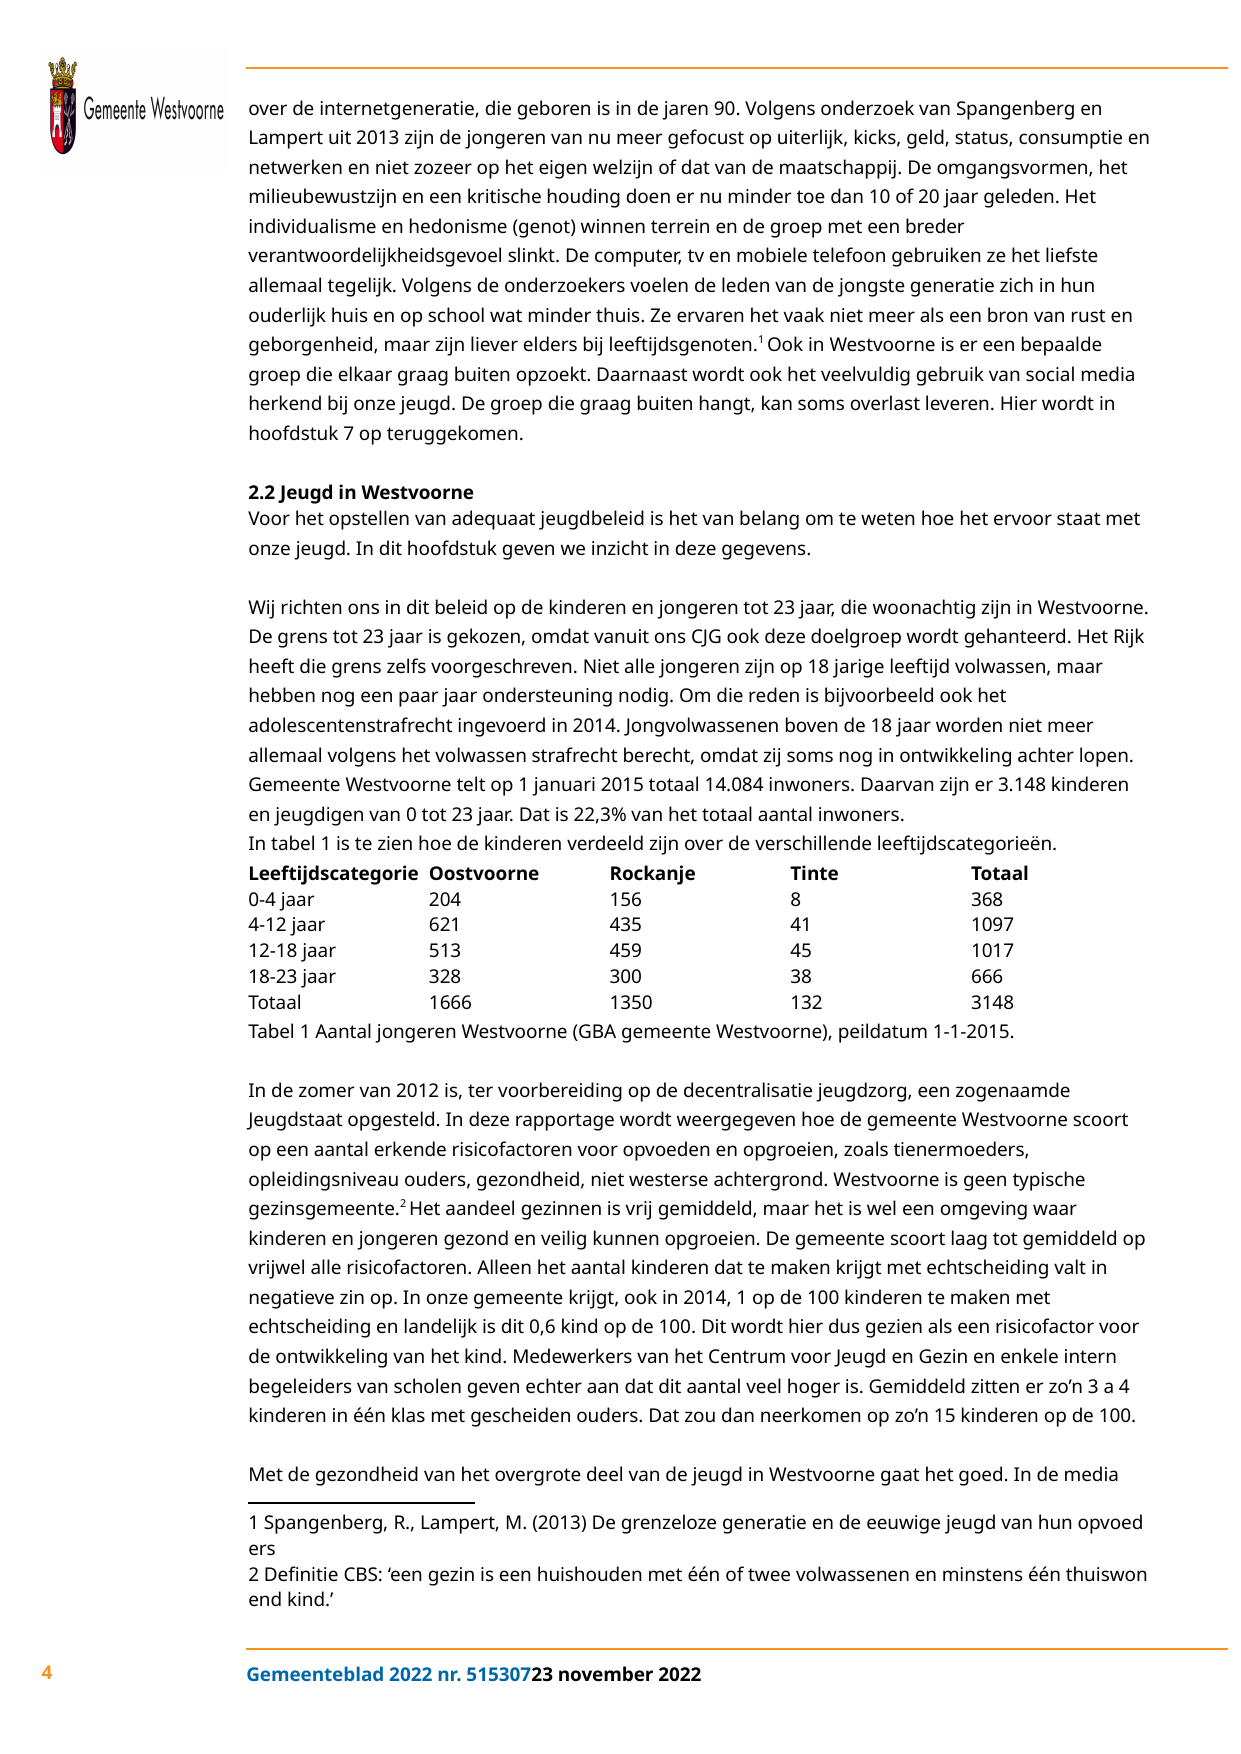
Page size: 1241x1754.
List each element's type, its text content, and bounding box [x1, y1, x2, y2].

table_cell 300 [609, 963, 790, 989]
table_cell 204 [429, 886, 609, 912]
table_cell 132 [790, 989, 971, 1014]
table_header Tinte [790, 860, 971, 886]
table_cell 18-23 jaar [248, 963, 429, 989]
table_cell Totaal [248, 989, 429, 1014]
text In tabel 1 is te zien hoe de kinderen verdeeld zijn over de verschillende leeftijdscategorieën. [248, 831, 1152, 856]
table_cell 45 [790, 938, 971, 963]
text over de internetgeneratie, die geboren is in de jaren 90. Volgens onderzoek van Spangenberg en Lampert uit 2013 zijn de jongeren van nu meer gefocust op uiterlijk, kicks, geld, status, consumptie en netwerken en niet zozeer op het eigen welzijn of dat van de maatschappij. De omgangsvormen, het milieubewustzijn en een kritische houding doen er nu minder toe dan 10 of 20 jaar geleden. Het individualisme en hedonisme (genot) winnen terrein en de groep met een breder verantwoordelijkheidsgevoel slinkt. De computer, tv en mobiele telefoon gebruiken ze het liefste allemaal tegelijk. Volgens de onderzoekers voelen de leden van de jongste generatie zich in hun ouderlijk huis en op school wat minder thuis. Ze ervaren het vaak niet meer als een bron van rust en geborgenheid, maar zijn liever elders bij leeftijdsgenoten.Ook in Westvoorne is er een bepaalde groep die elkaar graag buiten opzoekt. Daarnaast wordt ook het veelvuldig gebruik van social media herkend bij onze jeugd. De groep die graag buiten hangt, kan soms overlast leveren. Hier wordt in hoofdstuk 7 op teruggekomen. [248, 95, 1152, 446]
table_cell 368 [971, 886, 1152, 912]
table_cell 38 [790, 963, 971, 989]
table_cell 1666 [429, 989, 609, 1014]
table_cell 41 [790, 912, 971, 937]
table_header Leeftijdscategorie [248, 860, 429, 886]
table_cell 12-18 jaar [248, 938, 429, 963]
text Voor het opstellen van adequaat jeugdbeleid is het van belang om te weten hoe het ervoor staat met onze jeugd. In dit hoofdstuk geven we inzicht in deze gegevens. [248, 505, 1152, 560]
text In de zomer van 2012 is, ter voorbereiding op de decentralisatie jeugdzorg, een zogenaamde Jeugdstaat opgesteld. In deze rapportage wordt weergegeven hoe de gemeente Westvoorne scoort op een aantal erkende risicofactoren voor opvoeden en opgroeien, zoals tienermoeders, opleidingsniveau ouders, gezondheid, niet westerse achtergrond. Westvoorne is geen typische gezinsgemeente.Het aandeel gezinnen is vrij gemiddeld, maar het is wel een omgeving waar kinderen en jongeren gezond en veilig kunnen opgroeien. De gemeente scoort laag tot gemiddeld op vrijwel alle risicofactoren. Alleen het aantal kinderen dat te maken krijgt met echtscheiding valt in negatieve zin op. In onze gemeente krijgt, ook in 2014, 1 op de 100 kinderen te maken met echtscheiding en landelijk is dit 0,6 kind op de 100. Dit wordt hier dus gezien als een risicofactor voor de ontwikkeling van het kind. Medewerkers van het Centrum voor Jeugd en Gezin en enkele intern begeleiders van scholen geven echter aan dat dit aantal veel hoger is. Gemiddeld zitten er zo’n 3 a 4 kinderen in één klas met gescheiden ouders. Dat zou dan neerkomen op zo’n 15 kinderen op de 100. [248, 1077, 1152, 1428]
table_cell 4-12 jaar [248, 912, 429, 937]
table_header Rockanje [609, 860, 790, 886]
table_cell 459 [609, 938, 790, 963]
picture [41, 47, 231, 172]
table_header Totaal [971, 860, 1152, 886]
text Spangenberg, R., Lampert, M. (2013) De grenzeloze generatie en de eeuwige jeugd van hun opvoeders [248, 1509, 1152, 1561]
table_cell 666 [971, 963, 1152, 989]
text Wij richten ons in dit beleid op de kinderen en jongeren tot 23 jaar, die woonachtig zijn in Westvoorne. De grens tot 23 jaar is gekozen, omdat vanuit ons CJG ook deze doelgroep wordt gehanteerd. Het Rijk heeft die grens zelfs voorgeschreven. Niet alle jongeren zijn op 18 jarige leeftijd volwassen, maar hebben nog een paar jaar ondersteuning nodig. Om die reden is bijvoorbeeld ook het adolescentenstrafrecht ingevoerd in 2014. Jongvolwassenen boven de 18 jaar worden niet meer allemaal volgens het volwassen strafrecht berecht, omdat zij soms nog in ontwikkeling achter lopen. [248, 594, 1152, 767]
text Tabel 1 Aantal jongeren Westvoorne (GBA gemeente Westvoorne), peildatum 1-1-2015. [248, 1018, 1152, 1043]
table_cell 8 [790, 886, 971, 912]
table_header Oostvoorne [429, 860, 609, 886]
table_cell 3148 [971, 989, 1152, 1014]
table_cell 1017 [971, 938, 1152, 963]
text 2.2 Jeugd in Westvoorne [248, 479, 1152, 505]
table_cell 0-4 jaar [248, 886, 429, 912]
table_cell 513 [429, 938, 609, 963]
table_cell 328 [429, 963, 609, 989]
table_cell 1097 [971, 912, 1152, 937]
table_cell 621 [429, 912, 609, 937]
text Gemeente Westvoorne telt op 1 januari 2015 totaal 14.084 inwoners. Daarvan zijn er 3.148 kinderen en jeugdigen van 0 tot 23 jaar. Dat is 22,3% van het totaal aantal inwoners. [248, 771, 1152, 827]
table_cell 156 [609, 886, 790, 912]
table_cell 435 [609, 912, 790, 937]
text Met de gezondheid van het overgrote deel van de jeugd in Westvoorne gaat het goed. In de media [248, 1462, 1152, 1487]
table_cell 1350 [609, 989, 790, 1014]
text Definitie CBS: ‘een gezin is een huishouden met één of twee volwassenen en minstens één thuiswonend kind.’ [248, 1561, 1152, 1612]
